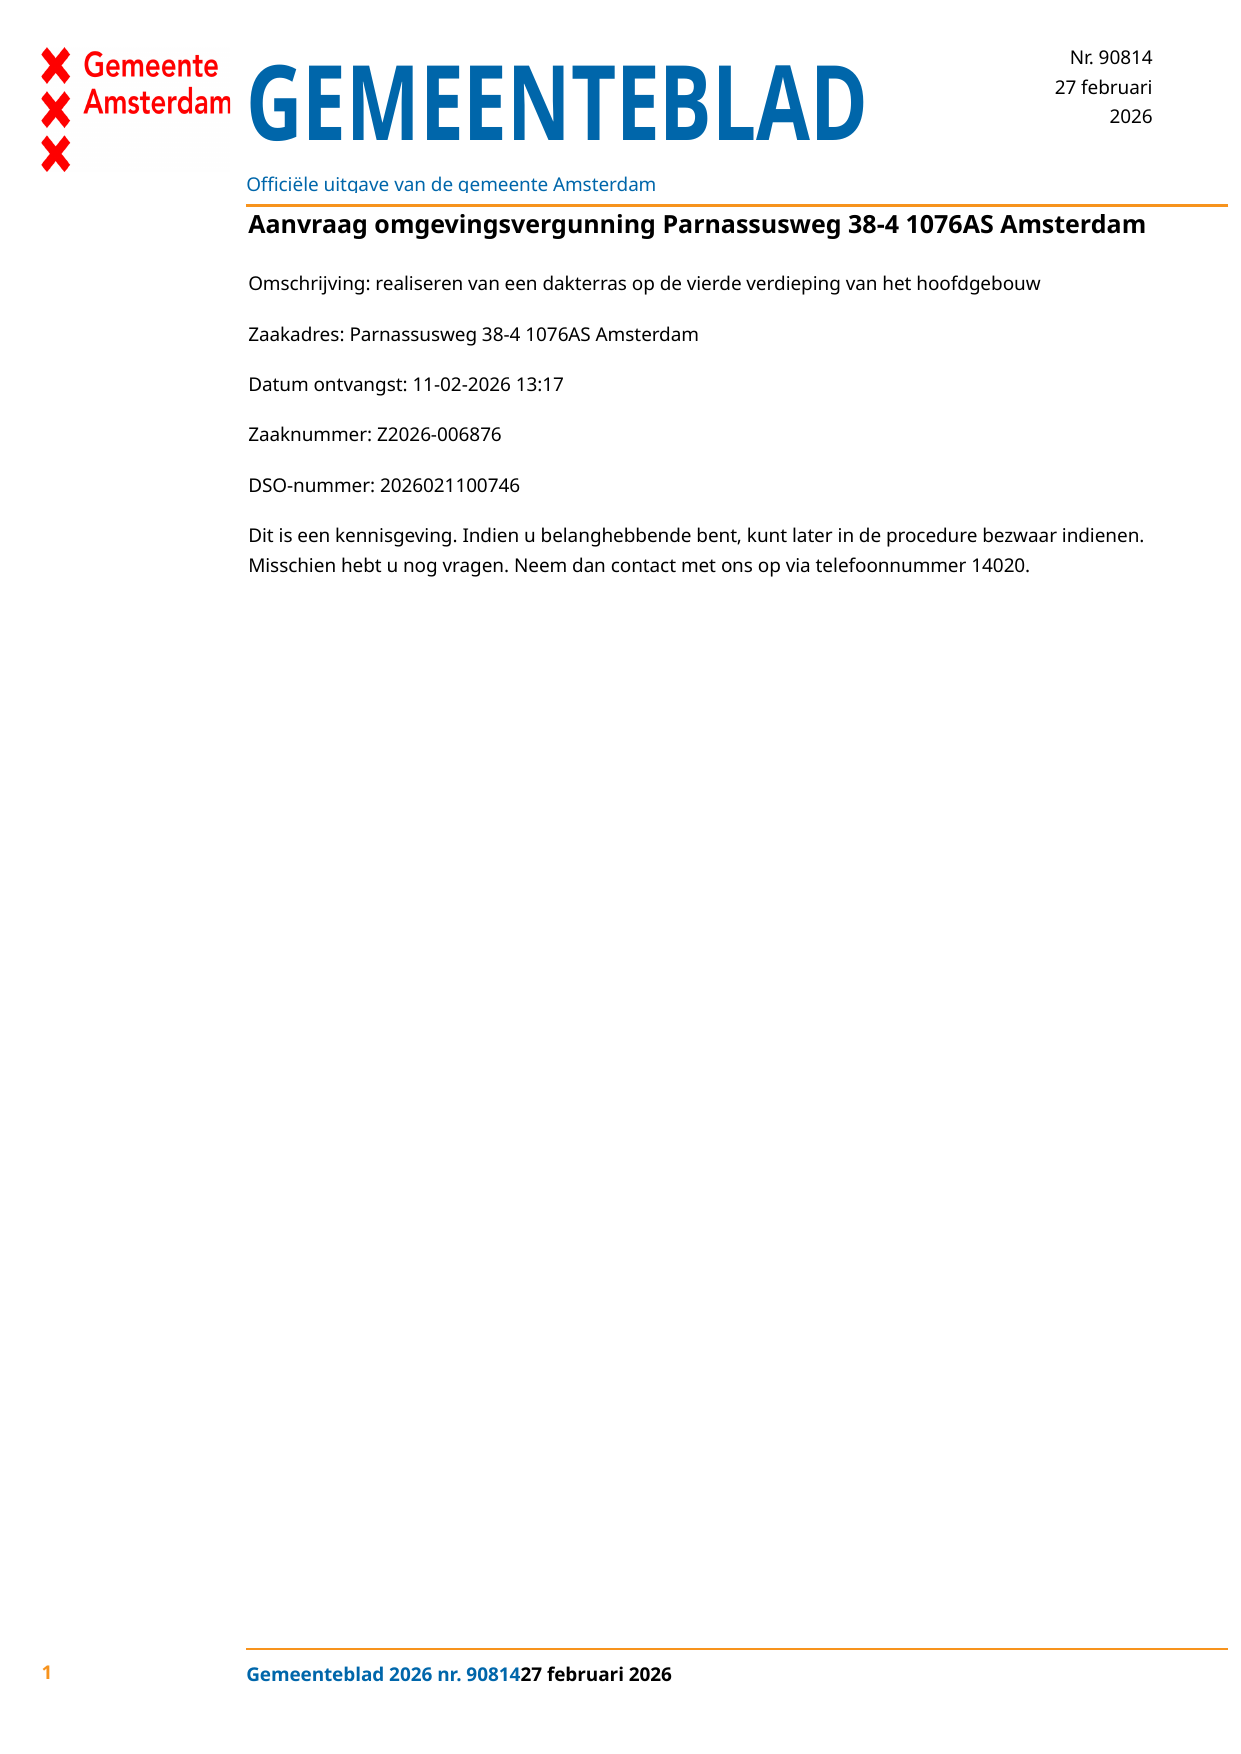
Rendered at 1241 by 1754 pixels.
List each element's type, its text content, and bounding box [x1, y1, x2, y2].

text Datum ontvangst: 11-02-2026 13:17 [248, 371, 1152, 397]
text Aanvraag omgevingsvergunning Parnassusweg 38-4 1076AS Amsterdam [248, 207, 1152, 241]
text Omschrijving: realiseren van een dakterras op de vierde verdieping van het hoofdgebouw [248, 270, 1152, 296]
text Dit is een kennisgeving. Indien u belanghebbende bent, kunt later in de procedure bezwaar indienen. Misschien hebt u nog vragen. Neem dan contact met ons op via telefoonnummer 14020. [248, 522, 1152, 578]
text Zaakadres: Parnassusweg 38-4 1076AS Amsterdam [248, 321, 1152, 346]
text DSO-nummer: 2026021100746 [248, 472, 1152, 498]
text Zaaknummer: Z2026-006876 [248, 422, 1152, 447]
picture [41, 47, 231, 172]
